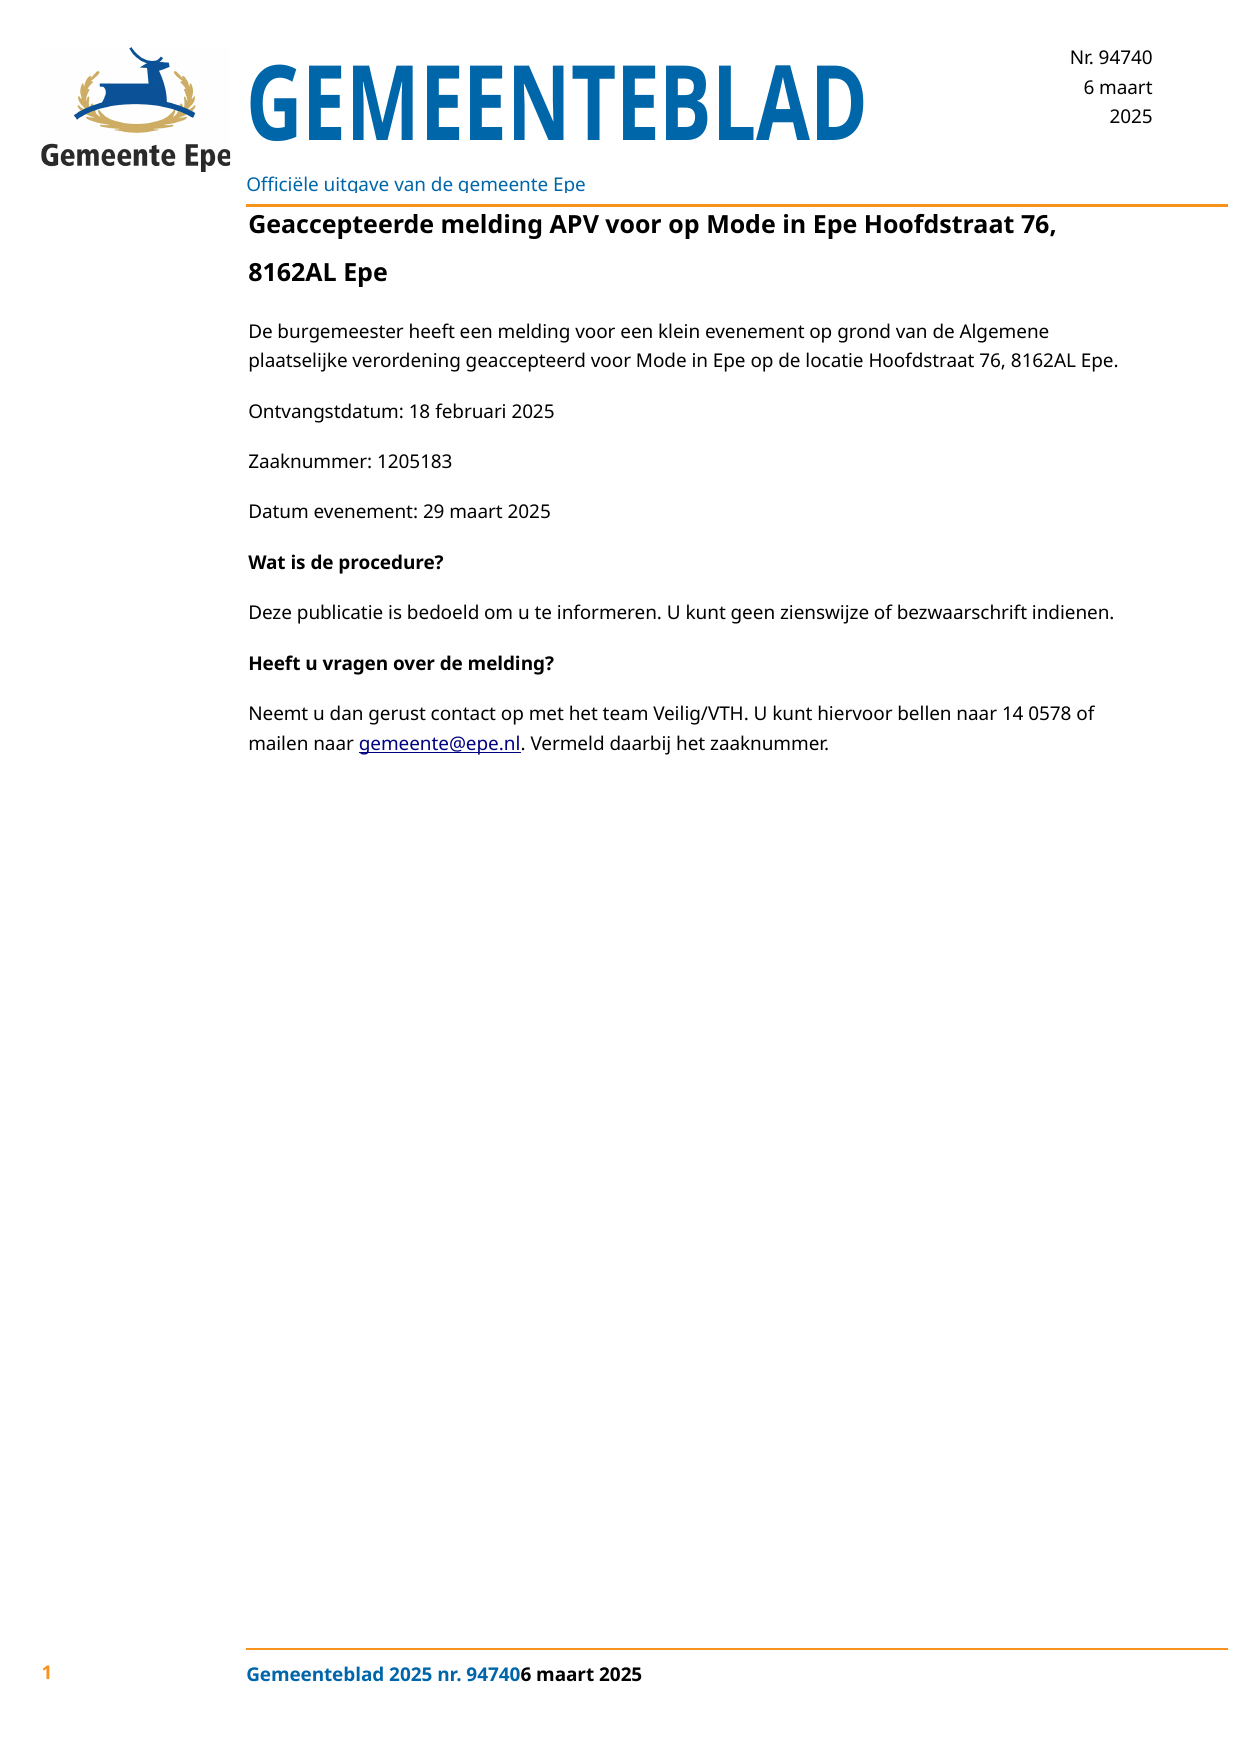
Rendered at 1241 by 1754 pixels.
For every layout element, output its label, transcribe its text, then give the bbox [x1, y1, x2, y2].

picture [41, 47, 231, 172]
text Neemt u dan gerust contact op met het team Veilig/VTH. U kunt hiervoor bellen naar 14 0578 of mailen naar gemeente@epe.nl. Vermeld daarbij het zaaknummer. [248, 700, 1152, 756]
text Wat is de procedure? [248, 549, 1152, 575]
text Heeft u vragen over de melding? [248, 650, 1152, 676]
text Geaccepteerde melding APV voor op Mode in Epe Hoofdstraat 76, 8162AL Epe [248, 207, 1152, 288]
text Datum evenement: 29 maart 2025 [248, 499, 1152, 524]
text De burgemeester heeft een melding voor een klein evenement op grond van de Algemene plaatselijke verordening geaccepteerd voor Mode in Epe op de locatie Hoofdstraat 76, 8162AL Epe. [248, 318, 1152, 373]
text Zaaknummer: 1205183 [248, 448, 1152, 474]
text Ontvangstdatum: 18 februari 2025 [248, 398, 1152, 424]
text Deze publicatie is bedoeld om u te informeren. U kunt geen zienswijze of bezwaarschrift indienen. [248, 599, 1152, 625]
